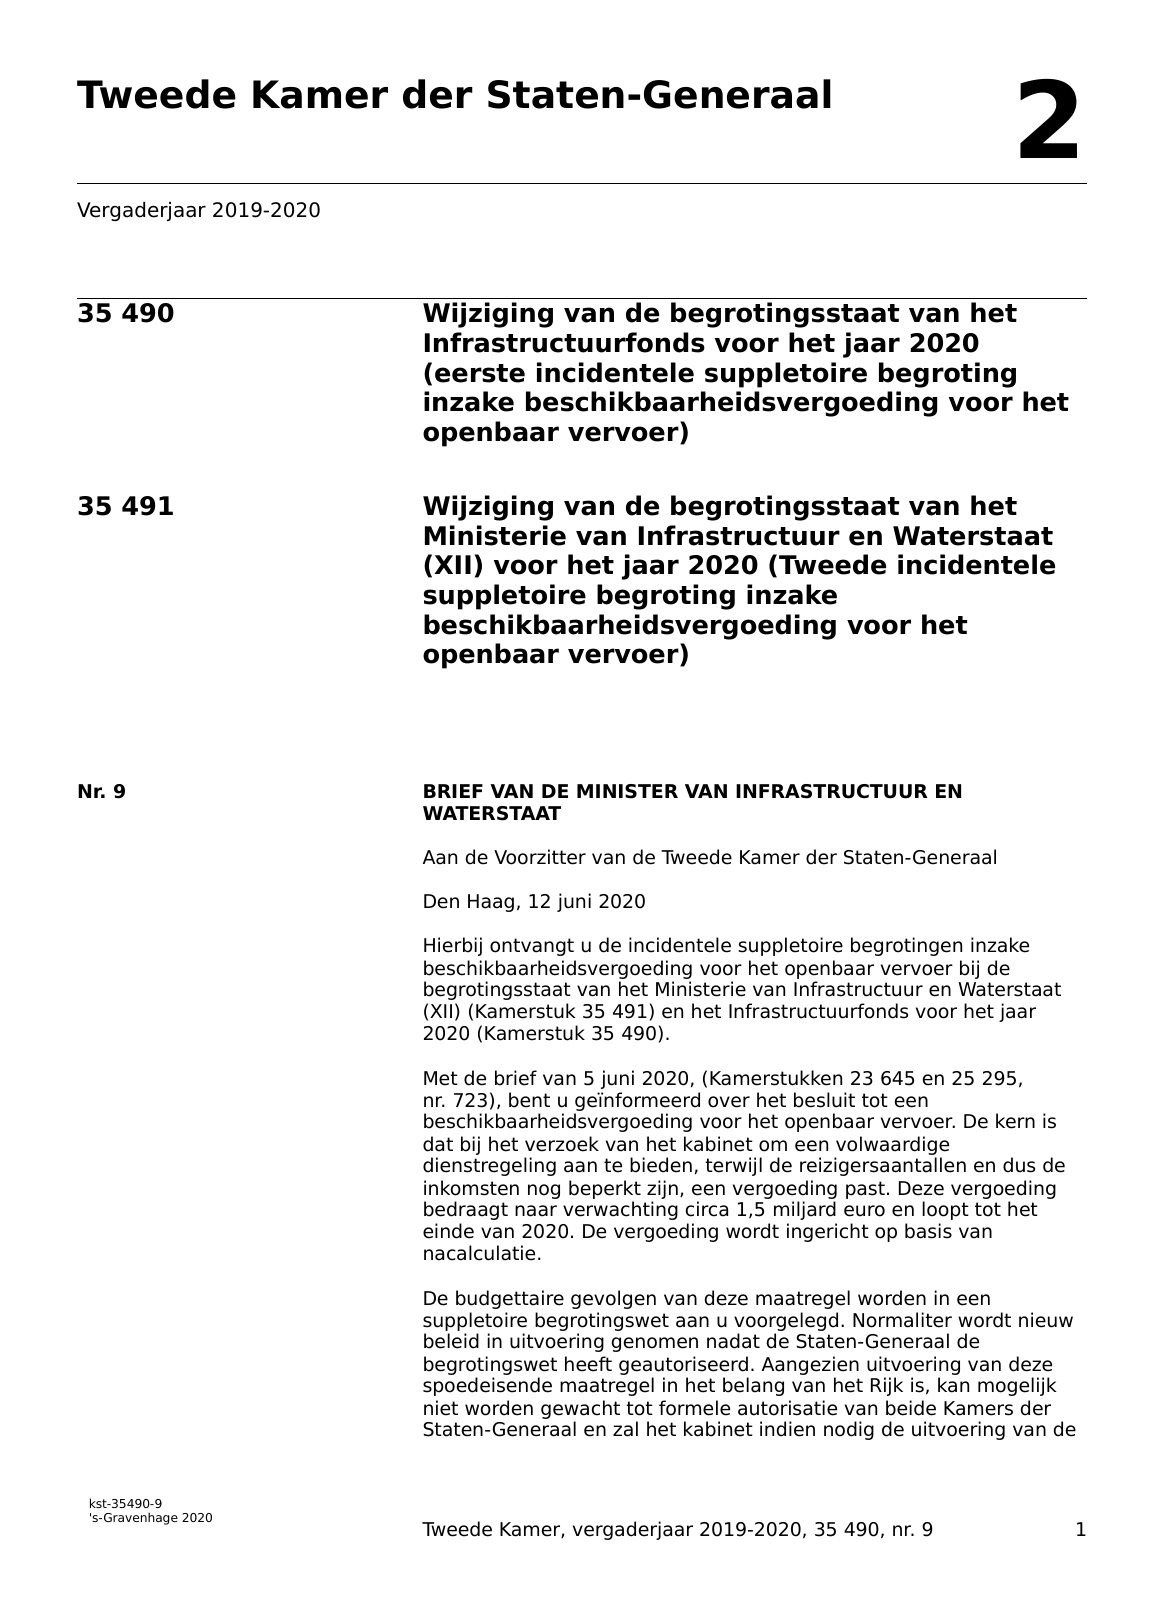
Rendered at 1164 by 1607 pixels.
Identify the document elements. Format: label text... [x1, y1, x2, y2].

text Met de brief van 5 juni 2020, (Kamerstukken 23 645 en 25 295, nr. 723), bent u geïnformeerd over het besluit tot een beschikbaarheidsvergoeding voor het openbaar vervoer. De kern is dat bij het verzoek van het kabinet om een volwaardige dienstregeling aan te bieden, terwijl de reizigersaantallen en dus de inkomsten nog beperkt zijn, een vergoeding past. Deze vergoeding bedraagt naar verwachting circa 1,5 miljard euro en loopt tot het einde van 2020. De vergoeding wordt ingericht op basis van nacalculatie. [422, 1067, 1087, 1265]
subtitle 35 491 Wijziging van de begrotingsstaat van het Ministerie van Infrastructuur en Waterstaat (XII) voor het jaar 2020 (Tweede incidentele suppletoire begroting inzake beschikbaarheidsvergoeding voor het openbaar vervoer) [77, 492, 1087, 670]
table_header Tweede Kamer der Staten-Generaal [77, 59, 886, 183]
table_header 2 [886, 59, 1087, 183]
table_cell Vergaderjaar 2019-2020 [77, 184, 1087, 298]
subtitle 35 490 Wijziging van de begrotingsstaat van het Infrastructuurfonds voor het jaar 2020 (eerste incidentele suppletoire begroting inzake beschikbaarheidsvergoeding voor het openbaar vervoer) [77, 299, 1087, 447]
text Aan de Voorzitter van de Tweede Kamer der Staten-Generaal [422, 847, 1087, 869]
subtitle Nr. 9 BRIEF VAN DE MINISTER VAN INFRASTRUCTUUR EN WATERSTAAT [77, 781, 1087, 825]
text 's-Gravenhage 2020 [88, 1511, 323, 1525]
text Den Haag, 12 juni 2020 [422, 891, 1087, 913]
text kst-35490-9 [88, 1497, 323, 1511]
text Hierbij ontvangt u de incidentele suppletoire begrotingen inzake beschikbaarheidsvergoeding voor het openbaar vervoer bij de begrotingsstaat van het Ministerie van Infrastructuur en Waterstaat (XII) (Kamerstuk 35 491) en het Infrastructuurfonds voor het jaar 2020 (Kamerstuk 35 490). [422, 935, 1087, 1045]
text De budgettaire gevolgen van deze maatregel worden in een suppletoire begrotingswet aan u voorgelegd. Normaliter wordt nieuw beleid in uitvoering genomen nadat de Staten-Generaal de begrotingswet heeft geautoriseerd. Aangezien uitvoering van deze spoedeisende maatregel in het belang van het Rijk is, kan mogelijk niet worden gewacht tot formele autorisatie van beide Kamers der Staten-Generaal en zal het kabinet indien nodig de uitvoering van de [422, 1287, 1087, 1441]
